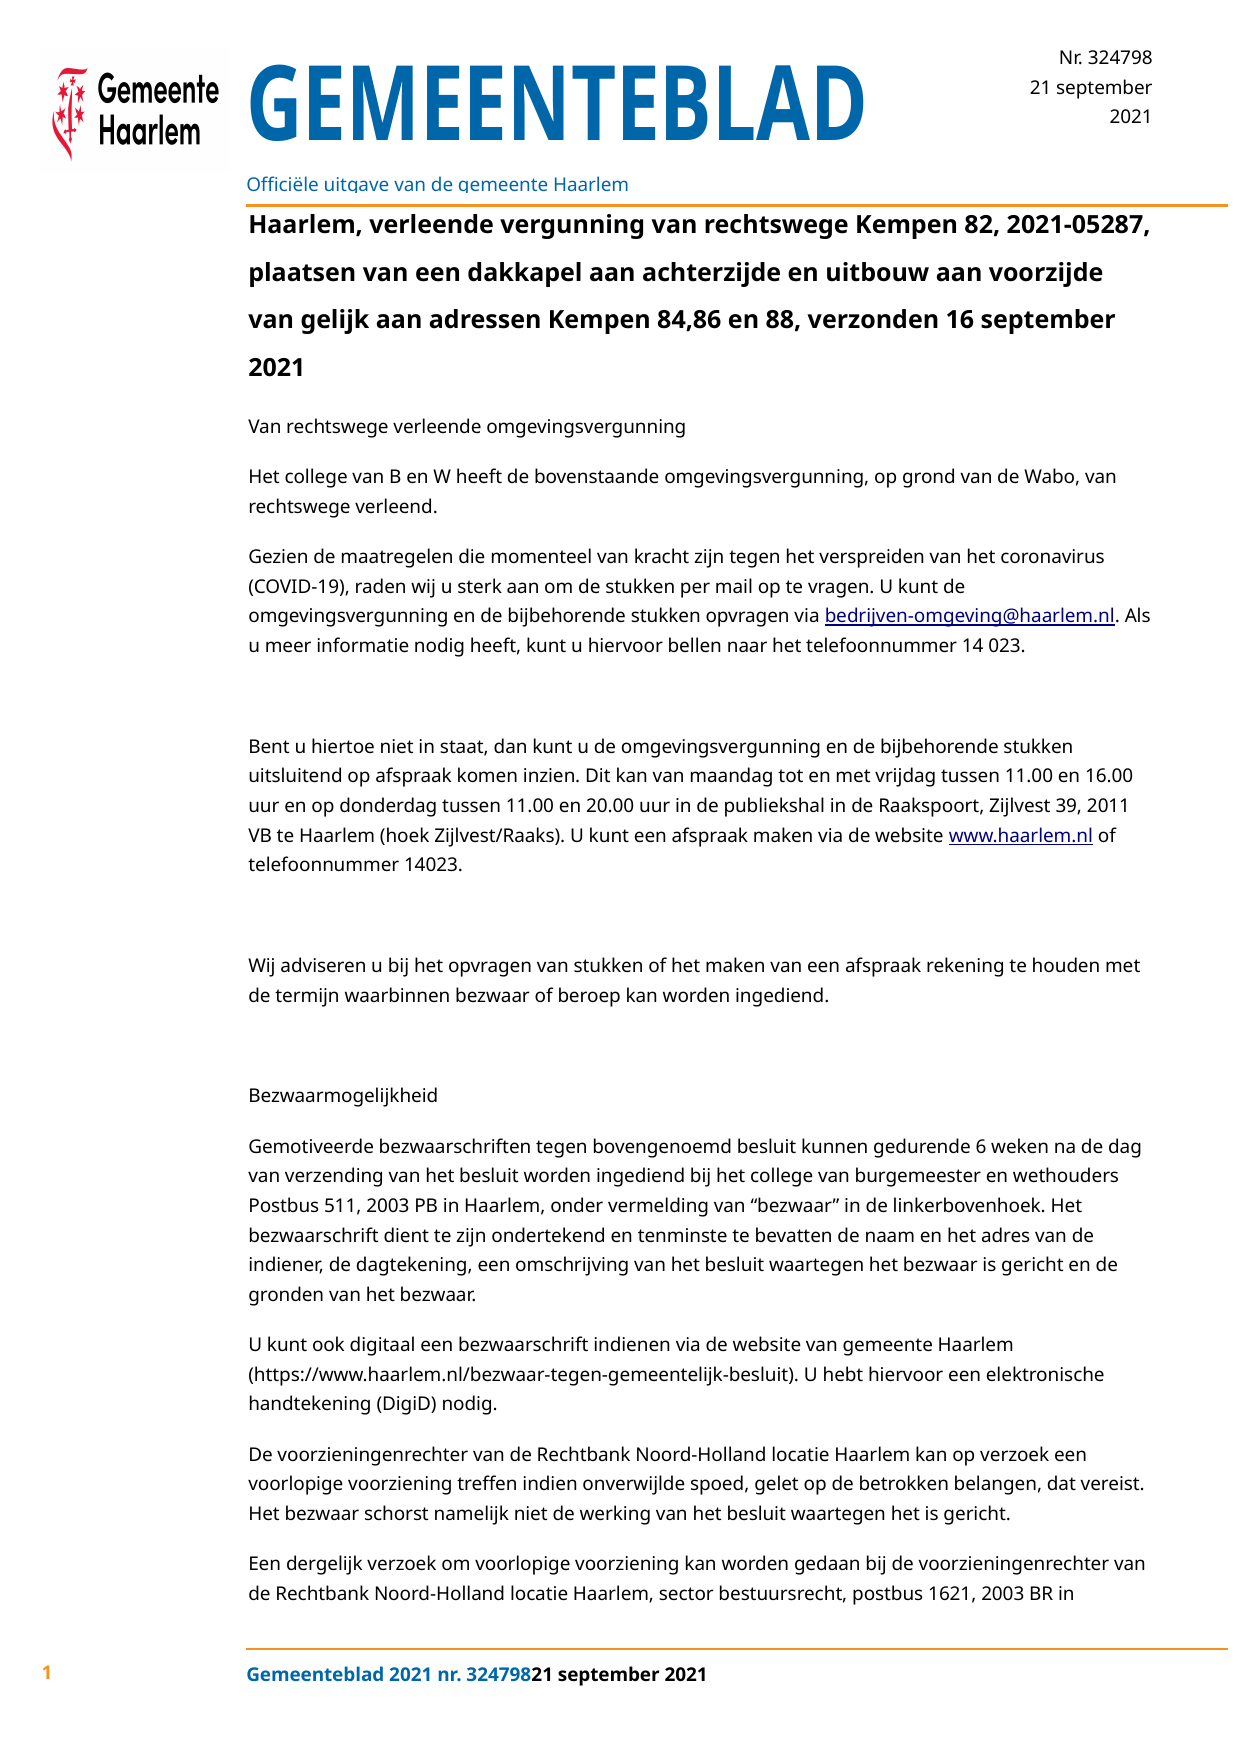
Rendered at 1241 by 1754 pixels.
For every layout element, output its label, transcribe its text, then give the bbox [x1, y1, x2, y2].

text Een dergelijk verzoek om voorlopige voorziening kan worden gedaan bij de voorzieningenrechter van de Rechtbank Noord-Holland locatie Haarlem, sector bestuursrecht, postbus 1621, 2003 BR in [248, 1551, 1152, 1606]
text Het college van B en W heeft de bovenstaande omgevingsvergunning, op grond van de Wabo, van rechtswege verleend. [248, 463, 1152, 519]
text De voorzieningenrechter van de Rechtbank Noord-Holland locatie Haarlem kan op verzoek een voorlopige voorziening treffen indien onverwijlde spoed, gelet op de betrokken belangen, dat vereist. Het bezwaar schorst namelijk niet de werking van het besluit waartegen het is gericht. [248, 1441, 1152, 1526]
text Haarlem, verleende vergunning van rechtswege Kempen 82, 2021-05287, plaatsen van een dakkapel aan achterzijde en uitbouw aan voorzijde van gelijk aan adressen Kempen 84,86 en 88, verzonden 16 september 2021 [248, 207, 1152, 384]
picture [41, 47, 231, 172]
text Van rechtswege verleende omgevingsvergunning [248, 413, 1152, 439]
text U kunt ook digitaal een bezwaarschrift indienen via de website van gemeente Haarlem (https://www.haarlem.nl/bezwaar-tegen-gemeentelijk-besluit). U hebt hiervoor een elektronische handtekening (DigiD) nodig. [248, 1331, 1152, 1416]
text Wij adviseren u bij het opvragen van stukken of het maken van een afspraak rekening te houden met de termijn waarbinnen bezwaar of beroep kan worden ingediend. [248, 952, 1152, 1008]
text Bent u hiertoe niet in staat, dan kunt u de omgevingsvergunning en de bijbehorende stukken uitsluitend op afspraak komen inzien. Dit kan van maandag tot en met vrijdag tussen 11.00 en 16.00 uur en op donderdag tussen 11.00 en 20.00 uur in de publiekshal in de Raakspoort, Zijlvest 39, 2011 VB te Haarlem (hoek Zijlvest/Raaks). U kunt een afspraak maken via de website www.haarlem.nl of telefoonnummer 14023. [248, 733, 1152, 877]
text Gemotiveerde bezwaarschriften tegen bovengenoemd besluit kunnen gedurende 6 weken na de dag van verzending van het besluit worden ingediend bij het college van burgemeester en wethouders Postbus 511, 2003 PB in Haarlem, onder vermelding van “bezwaar” in de linkerbovenhoek. Het bezwaarschrift dient te zijn ondertekend en tenminste te bevatten de naam en het adres van de indiener, de dagtekening, een omschrijving van het besluit waartegen het bezwaar is gericht en de gronden van het bezwaar. [248, 1133, 1152, 1307]
text Bezwaarmogelijkheid [248, 1083, 1152, 1108]
text Gezien de maatregelen die momenteel van kracht zijn tegen het verspreiden van het coronavirus (COVID-19), raden wij u sterk aan om de stukken per mail op te vragen. U kunt de omgevingsvergunning en de bijbehorende stukken opvragen via bedrijven-omgeving@haarlem.nl. Als u meer informatie nodig heeft, kunt u hiervoor bellen naar het telefoonnummer 14 023. [248, 543, 1152, 658]
